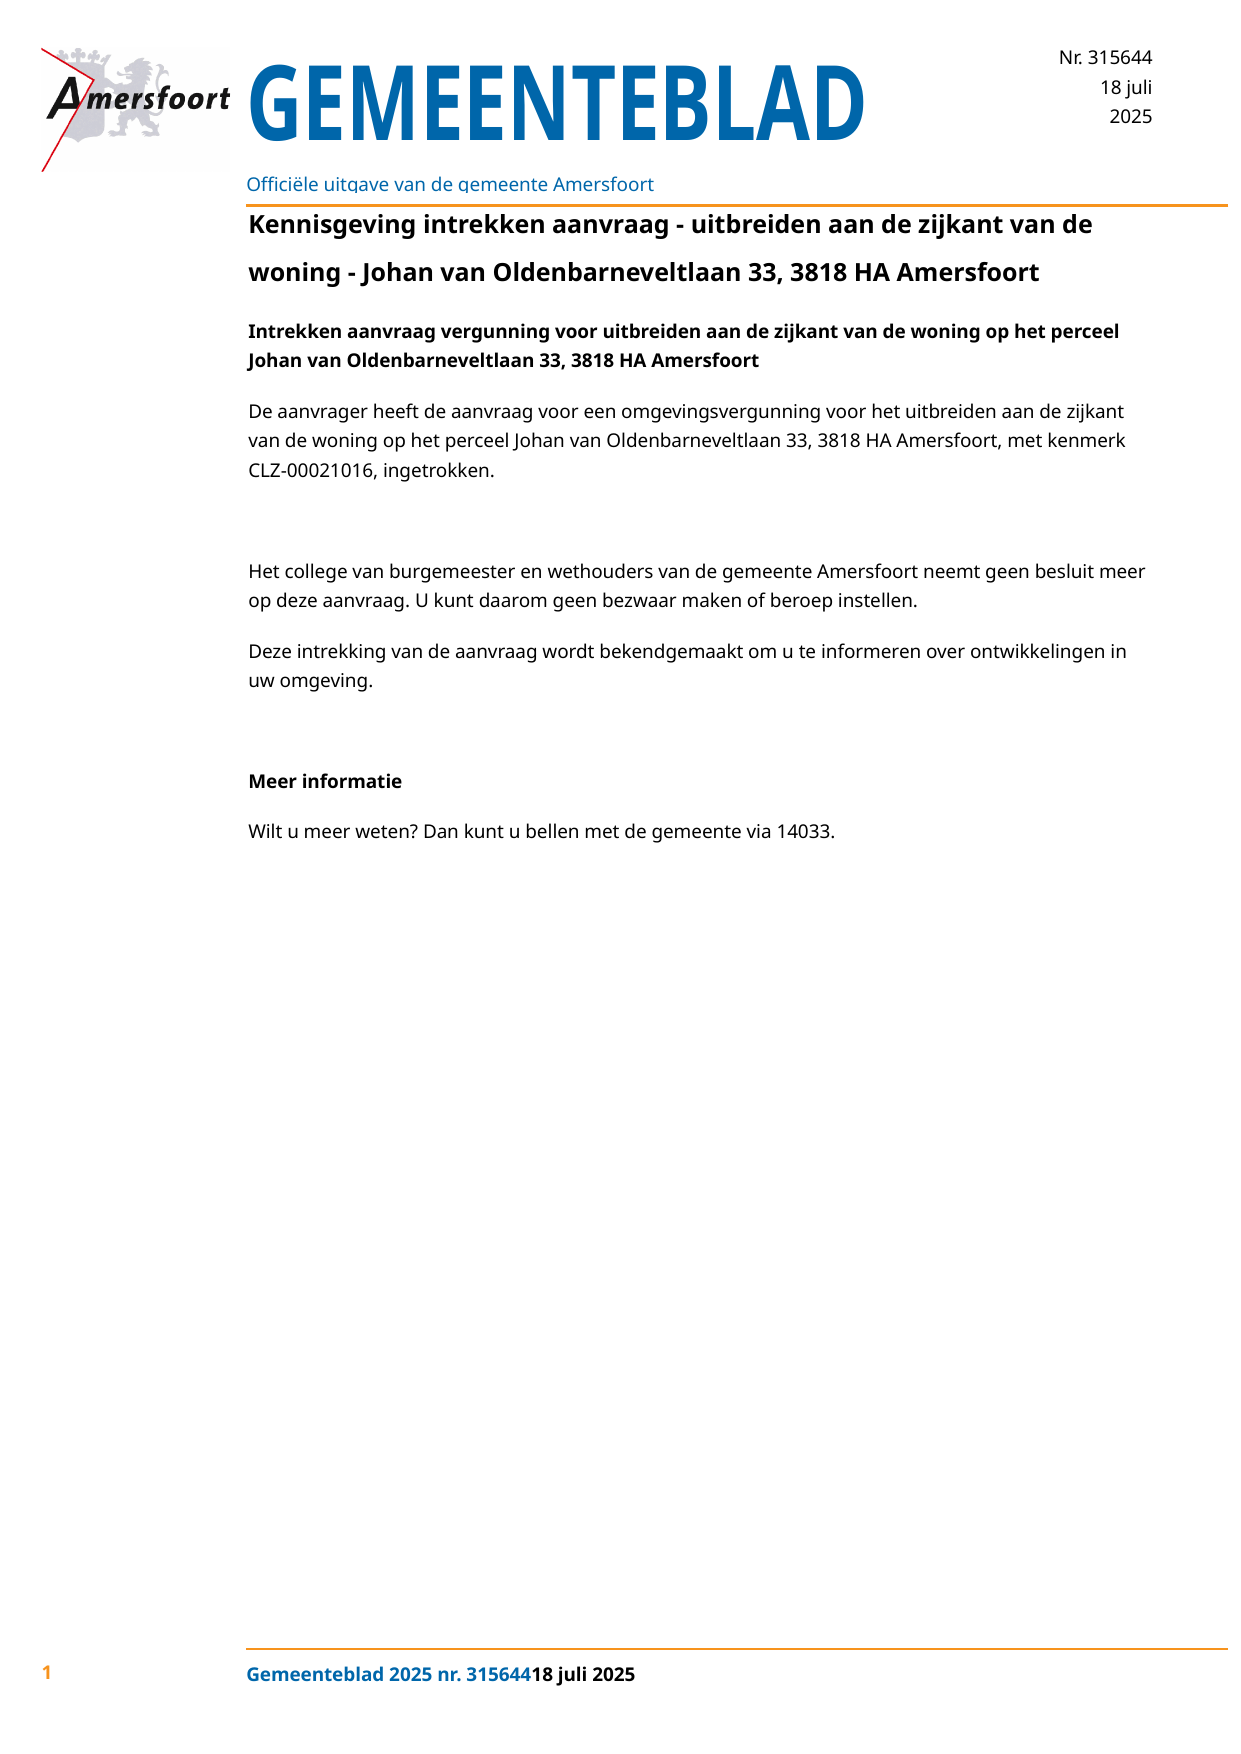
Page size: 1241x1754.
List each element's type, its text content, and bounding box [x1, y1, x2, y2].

text Het college van burgemeester en wethouders van de gemeente Amersfoort neemt geen besluit meer op deze aanvraag. U kunt daarom geen bezwaar maken of beroep instellen. [248, 558, 1152, 613]
picture [41, 47, 231, 172]
text Deze intrekking van de aanvraag wordt bekendgemaakt om u te informeren over ontwikkelingen in uw omgeving. [248, 638, 1152, 693]
text Wilt u meer weten? Dan kunt u bellen met de gemeente via 14033. [248, 819, 1152, 844]
text Intrekken aanvraag vergunning voor uitbreiden aan de zijkant van de woning op het perceel Johan van Oldenbarneveltlaan 33, 3818 HA Amersfoort [248, 318, 1152, 373]
text De aanvrager heeft de aanvraag voor een omgevingsvergunning voor het uitbreiden aan de zijkant van de woning op het perceel Johan van Oldenbarneveltlaan 33, 3818 HA Amersfoort, met kenmerk CLZ-00021016, ingetrokken. [248, 398, 1152, 483]
text Meer informatie [248, 768, 1152, 794]
text Kennisgeving intrekken aanvraag - uitbreiden aan de zijkant van de woning - Johan van Oldenbarneveltlaan 33, 3818 HA Amersfoort [248, 207, 1152, 288]
